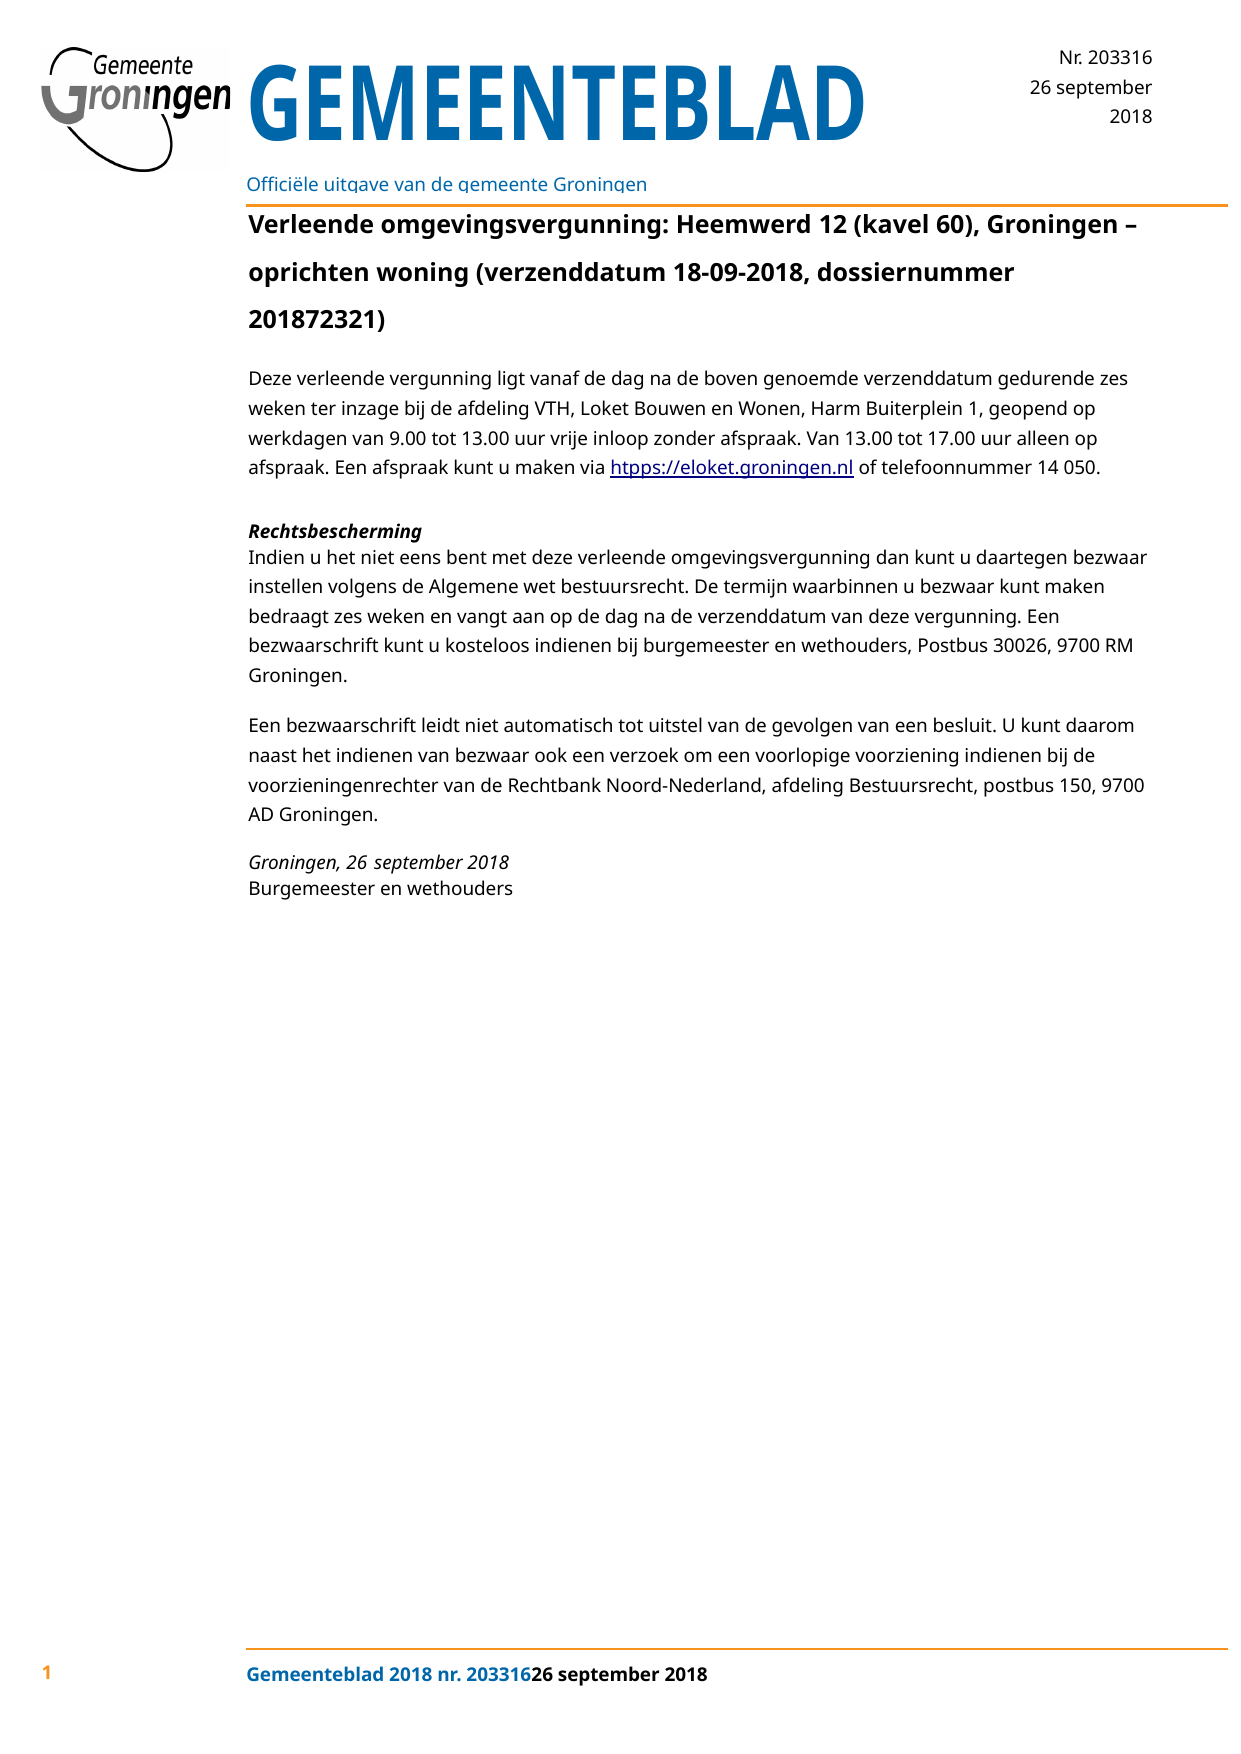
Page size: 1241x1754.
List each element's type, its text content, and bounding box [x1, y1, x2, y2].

text Indien u het niet eens bent met deze verleende omgevingsvergunning dan kunt u daartegen bezwaar instellen volgens de Algemene wet bestuursrecht. De termijn waarbinnen u bezwaar kunt maken bedraagt zes weken en vangt aan op de dag na de verzenddatum van deze vergunning. Een bezwaarschrift kunt u kosteloos indienen bij burgemeester en wethouders, Postbus 30026, 9700 RM Groningen. [248, 544, 1152, 688]
picture [41, 47, 231, 172]
text Rechtsbescherming [248, 518, 1152, 544]
text Burgemeester en wethouders [248, 875, 1152, 901]
text Verleende omgevingsvergunning: Heemwerd 12 (kavel 60), Groningen – oprichten woning (verzenddatum 18-09-2018, dossiernummer 201872321) [248, 207, 1152, 336]
text Groningen, 26 september 2018 [248, 849, 1152, 875]
text Deze verleende vergunning ligt vanaf de dag na de boven genoemde verzenddatum gedurende zes weken ter inzage bij de afdeling VTH, Loket Bouwen en Wonen, Harm Buiterplein 1, geopend op werkdagen van 9.00 tot 13.00 uur vrije inloop zonder afspraak. Van 13.00 tot 17.00 uur alleen op afspraak. Een afspraak kunt u maken via htpps://eloket.groningen.nl of telefoonnummer 14 050. [248, 366, 1152, 480]
text Een bezwaarschrift leidt niet automatisch tot uitstel van de gevolgen van een besluit. U kunt daarom naast het indienen van bezwaar ook een verzoek om een voorlopige voorziening indienen bij de voorzieningenrechter van de Rechtbank Noord-Nederland, afdeling Bestuursrecht, postbus 150, 9700 AD Groningen. [248, 713, 1152, 827]
